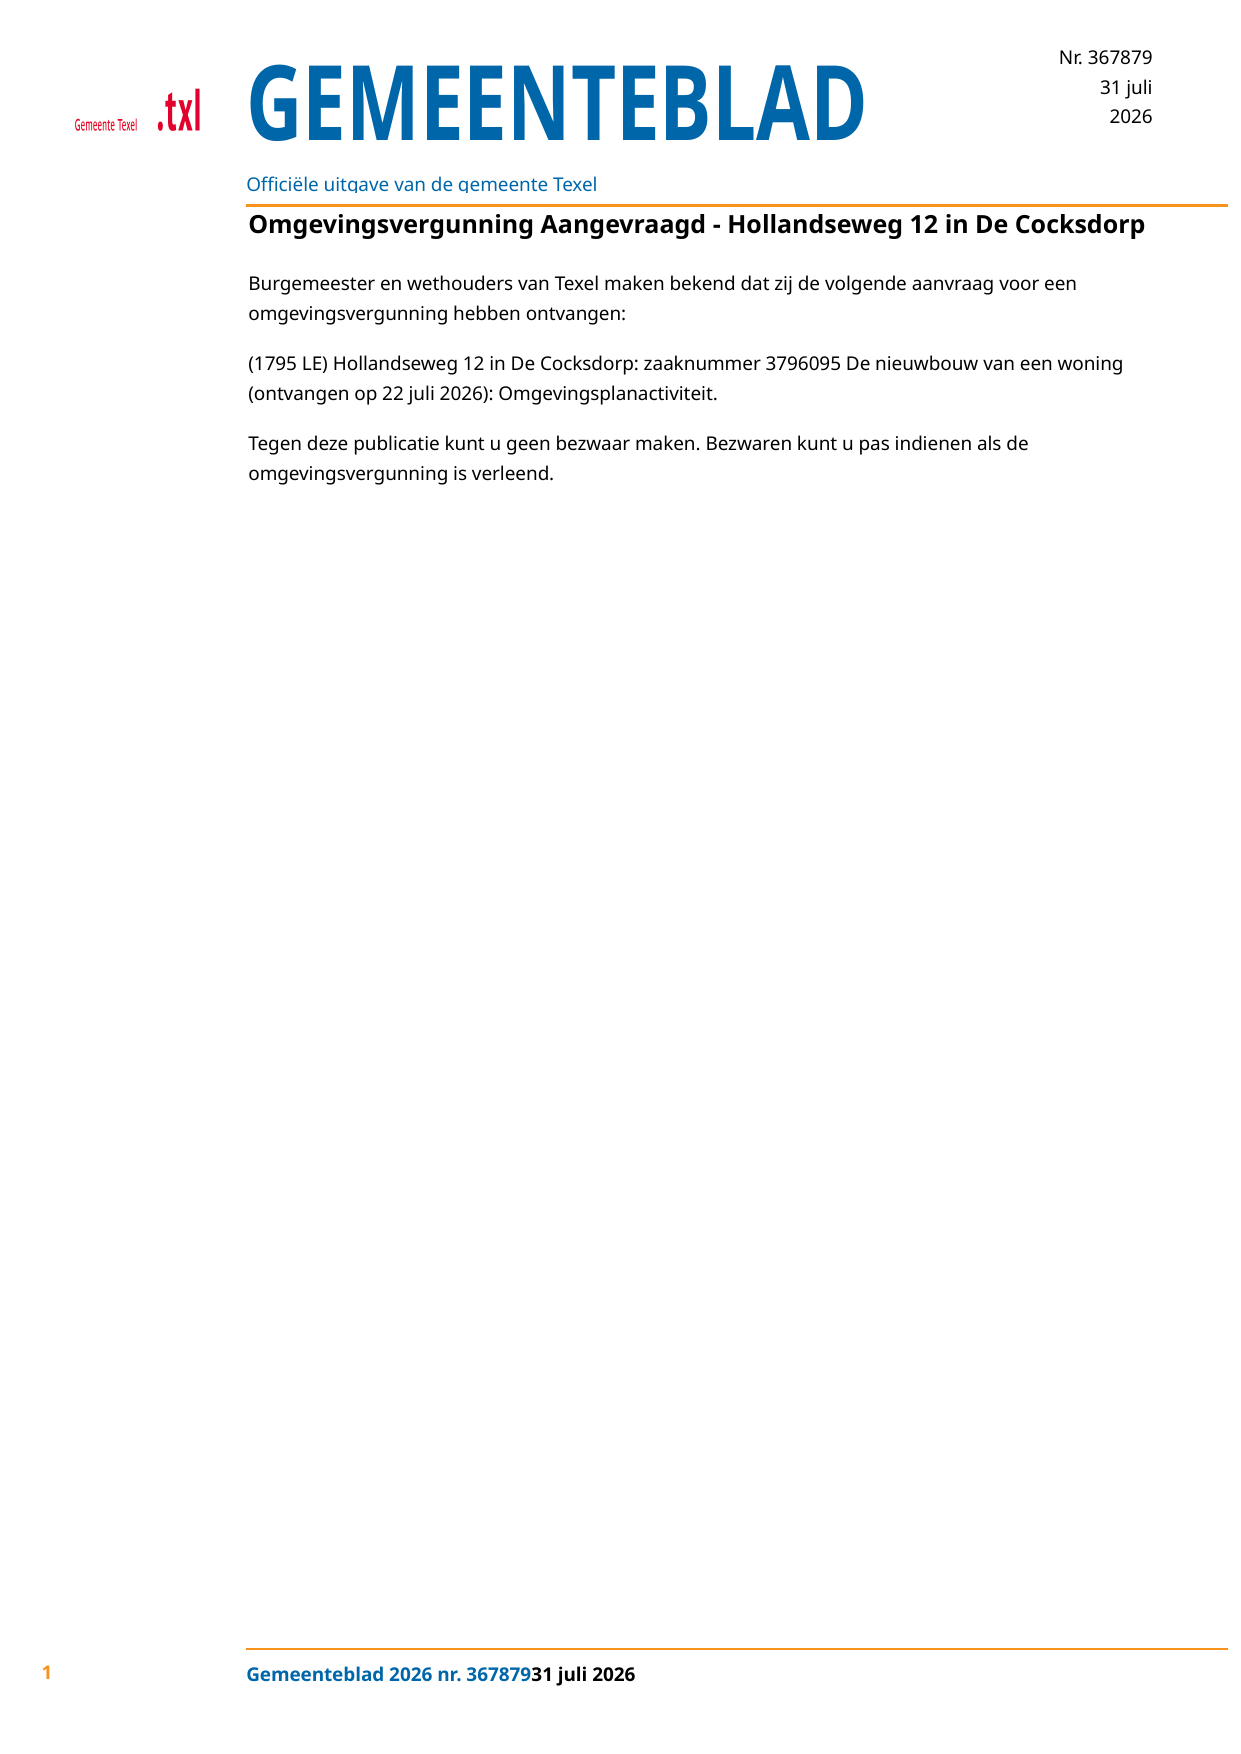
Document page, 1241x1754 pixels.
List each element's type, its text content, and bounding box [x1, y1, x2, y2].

text (1795 LE) Hollandseweg 12 in De Cocksdorp: zaaknummer 3796095 De nieuwbouw van een woning (ontvangen op 22 juli 2026): Omgevingsplanactiviteit. [248, 350, 1152, 406]
text Burgemeester en wethouders van Texel maken bekend dat zij de volgende aanvraag voor een omgevingsvergunning hebben ontvangen: [248, 270, 1152, 326]
picture [41, 47, 231, 172]
text Tegen deze publicatie kunt u geen bezwaar maken. Bezwaren kunt u pas indienen als de omgevingsvergunning is verleend. [248, 430, 1152, 486]
text Omgevingsvergunning Aangevraagd - Hollandseweg 12 in De Cocksdorp [248, 207, 1152, 241]
